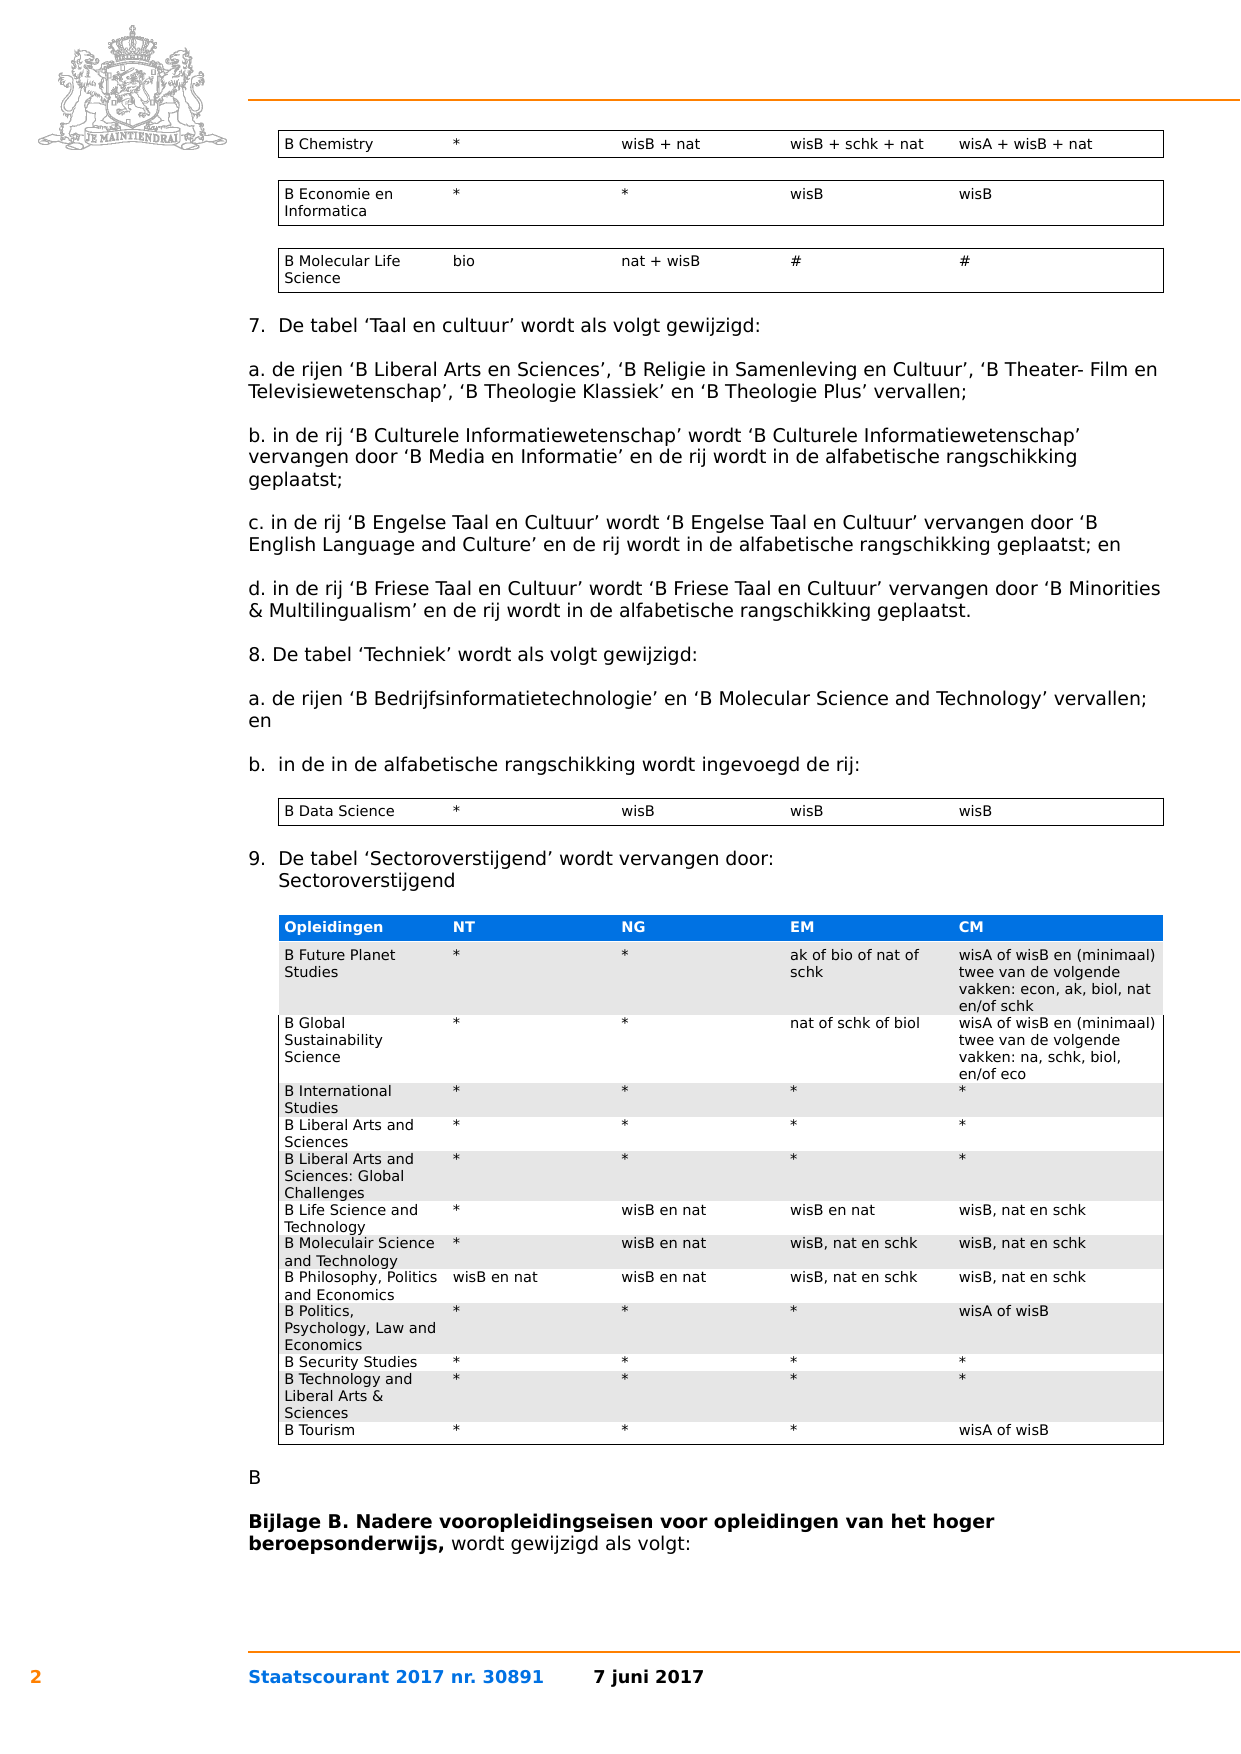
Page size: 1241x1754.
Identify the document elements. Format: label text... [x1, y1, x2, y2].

table_header * [447, 131, 615, 157]
table_cell * [447, 1201, 615, 1235]
table_header NG [615, 915, 784, 941]
text c. in de rij ‘B Engelse Taal en Cultuur’ wordt ‘B Engelse Taal en Cultuur’ vervangen door ‘B English Language and Culture’ en de rij wordt in de alfabetische rangschikking geplaatst; en [248, 512, 1163, 556]
table_cell wisB, nat en schk [953, 1235, 1163, 1269]
table_cell wisA of wisB en (minimaal) twee van de volgende vakken: econ, ak, biol, nat en/of schk [953, 942, 1163, 1015]
table_cell * [447, 1015, 615, 1083]
table_cell * [615, 1354, 784, 1371]
table_header EM [784, 915, 952, 941]
table_cell wisB en nat [615, 1201, 784, 1235]
table_cell B Life Science and Technology [279, 1201, 447, 1235]
table_header Opleidingen [279, 915, 447, 941]
table_cell nat of schk of biol [784, 1015, 952, 1083]
table_cell B Future Planet Studies [279, 942, 447, 1015]
table_cell B Technology and Liberal Arts & Sciences [279, 1371, 447, 1422]
table_header * [447, 181, 615, 224]
table_cell * [615, 1083, 784, 1117]
text Sectoroverstijgend [278, 870, 1163, 892]
table_cell * [615, 1371, 784, 1422]
table_cell wisB en nat [615, 1269, 784, 1303]
table_cell wisB en nat [615, 1235, 784, 1269]
text b. in de in de alfabetische rangschikking wordt ingevoegd de rij: [248, 754, 1163, 776]
table_cell wisB, nat en schk [784, 1269, 952, 1303]
table_cell * [447, 1151, 615, 1201]
table_cell * [953, 1371, 1163, 1422]
table_cell * [784, 1117, 952, 1151]
table_cell * [615, 942, 784, 1015]
table_cell * [953, 1354, 1163, 1371]
table_header NT [447, 915, 615, 941]
table_cell wisB, nat en schk [953, 1269, 1163, 1303]
table_cell B Liberal Arts and Sciences: Global Challenges [279, 1151, 447, 1201]
table_cell * [784, 1083, 952, 1117]
text Bijlage B. Nadere vooropleidingseisen voor opleidingen van het hoger beroepsonderwijs, wordt gewijzigd als volgt: [248, 1511, 1163, 1554]
table_header wisB + schk + nat [784, 131, 952, 157]
table_cell wisA of wisB [953, 1303, 1163, 1354]
table_cell * [784, 1303, 952, 1354]
table_cell wisB en nat [784, 1201, 952, 1235]
table_header B Economie en Informatica [279, 181, 447, 224]
table_cell * [784, 1371, 952, 1422]
picture [38, 25, 227, 150]
table_header * [447, 799, 615, 825]
text 8. De tabel ‘Techniek’ wordt als volgt gewijzigd: [248, 644, 1163, 666]
table_cell * [615, 1151, 784, 1201]
table_cell B Tourism [279, 1422, 447, 1444]
table_header wisB + nat [615, 131, 784, 157]
table_cell B Philosophy, Politics and Economics [279, 1269, 447, 1303]
text 9. De tabel ‘Sectoroverstijgend’ wordt vervangen door: [248, 848, 1163, 870]
text B [248, 1467, 1163, 1489]
table_header wisB [953, 799, 1163, 825]
table_header # [784, 249, 952, 292]
table_header wisB [615, 799, 784, 825]
table_header wisB [953, 181, 1163, 224]
table_cell * [615, 1303, 784, 1354]
table_cell * [615, 1422, 784, 1444]
table_cell wisB, nat en schk [953, 1201, 1163, 1235]
table_header * [615, 181, 784, 224]
text a. de rijen ‘B Bedrijfsinformatietechnologie’ en ‘B Molecular Science and Technology’ vervallen; en [248, 688, 1163, 732]
table_cell * [615, 1117, 784, 1151]
table_cell * [447, 1303, 615, 1354]
table_cell * [953, 1083, 1163, 1117]
table_header wisA + wisB + nat [953, 131, 1163, 157]
table_cell B Security Studies [279, 1354, 447, 1371]
table_cell * [447, 1422, 615, 1444]
table_cell wisB en nat [447, 1269, 615, 1303]
table_cell * [447, 1083, 615, 1117]
table_cell B Global Sustainability Science [279, 1015, 447, 1083]
table_header nat + wisB [615, 249, 784, 292]
table_header # [953, 249, 1163, 292]
table_header wisB [784, 181, 952, 224]
table_cell * [447, 1371, 615, 1422]
table_cell * [615, 1015, 784, 1083]
table_cell * [447, 1235, 615, 1269]
table_cell B Moleculair Science and Technology [279, 1235, 447, 1269]
table_cell * [447, 1117, 615, 1151]
table_header wisB [784, 799, 952, 825]
text a. de rijen ‘B Liberal Arts en Sciences’, ‘B Religie in Samenleving en Cultuur’, ‘B Theater- Film en Televisiewetenschap’, ‘B Theologie Klassiek’ en ‘B Theologie Plus’ vervallen; [248, 359, 1163, 403]
text d. in de rij ‘B Friese Taal en Cultuur’ wordt ‘B Friese Taal en Cultuur’ vervangen door ‘B Minorities & Multilingualism’ en de rij wordt in de alfabetische rangschikking geplaatst. [248, 578, 1163, 622]
table_cell * [447, 942, 615, 1015]
table_cell * [953, 1117, 1163, 1151]
text 7. De tabel ‘Taal en cultuur’ wordt als volgt gewijzigd: [248, 315, 1163, 337]
table_header B Molecular Life Science [279, 249, 447, 292]
table_header bio [447, 249, 615, 292]
table_cell * [784, 1422, 952, 1444]
table_header B Data Science [279, 799, 447, 825]
table_cell wisA of wisB [953, 1422, 1163, 1444]
table_cell B Politics, Psychology, Law and Economics [279, 1303, 447, 1354]
table_cell ak of bio of nat of schk [784, 942, 952, 1015]
text b. in de rij ‘B Culturele Informatiewetenschap’ wordt ‘B Culturele Informatiewetenschap’ vervangen door ‘B Media en Informatie’ en de rij wordt in de alfabetische rangschikking geplaatst; [248, 424, 1163, 490]
table_cell * [447, 1354, 615, 1371]
table_cell B International Studies [279, 1083, 447, 1117]
table_cell wisB, nat en schk [784, 1235, 952, 1269]
table_cell * [784, 1151, 952, 1201]
table_header CM [953, 915, 1163, 941]
table_cell * [953, 1151, 1163, 1201]
table_cell wisA of wisB en (minimaal) twee van de volgende vakken: na, schk, biol, en/of eco [953, 1015, 1163, 1083]
table_header B Chemistry [279, 131, 447, 157]
table_cell * [784, 1354, 952, 1371]
table_cell B Liberal Arts and Sciences [279, 1117, 447, 1151]
